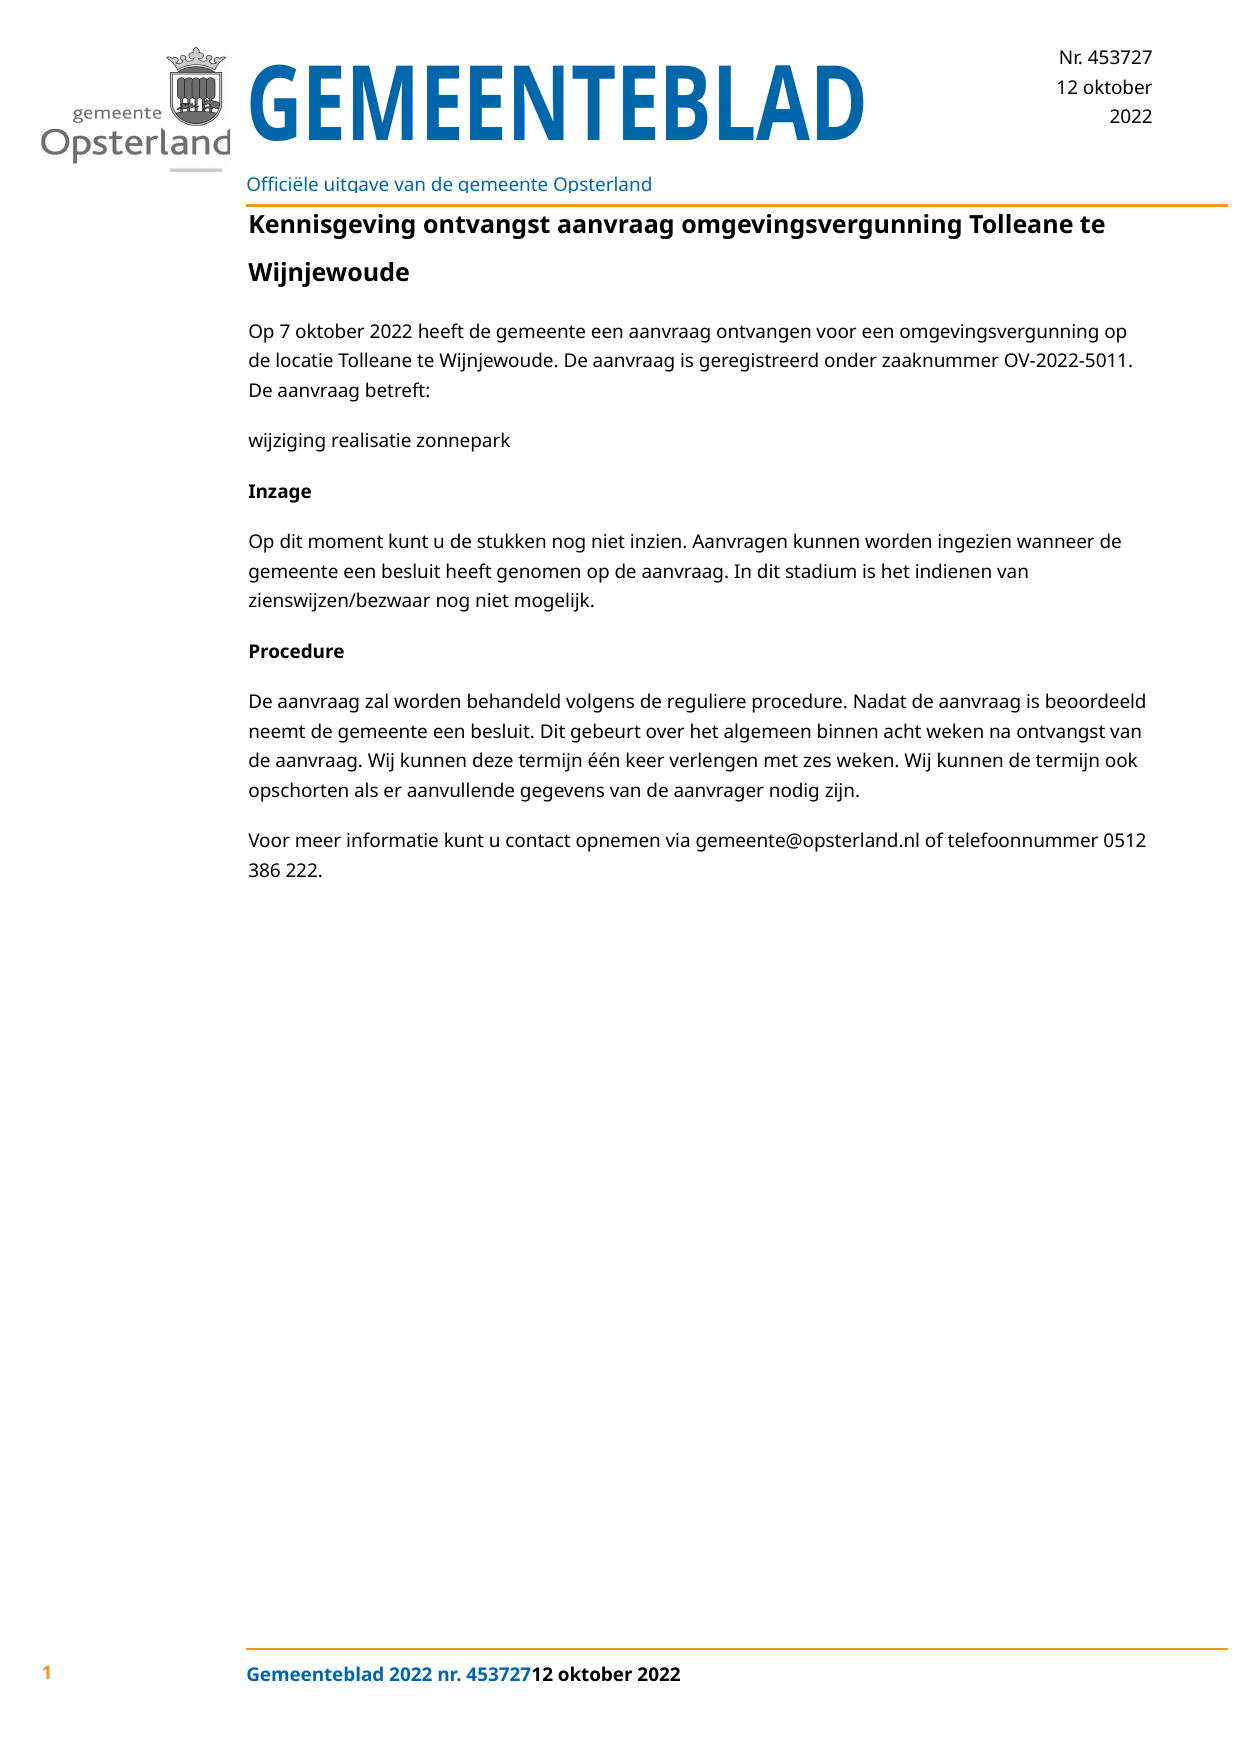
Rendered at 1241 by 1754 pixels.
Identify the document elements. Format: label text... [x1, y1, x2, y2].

text Op 7 oktober 2022 heeft de gemeente een aanvraag ontvangen voor een omgevingsvergunning op de locatie Tolleane te Wijnjewoude. De aanvraag is geregistreerd onder zaaknummer OV-2022-5011. De aanvraag betreft: [248, 318, 1152, 403]
text Voor meer informatie kunt u contact opnemen via gemeente@opsterland.nl of telefoonnummer 0512 386 222. [248, 827, 1152, 883]
text Procedure [248, 638, 1152, 664]
text Op dit moment kunt u de stukken nog niet inzien. Aanvragen kunnen worden ingezien wanneer de gemeente een besluit heeft genomen op de aanvraag. In dit stadium is het indienen van zienswijzen/bezwaar nog niet mogelijk. [248, 528, 1152, 613]
picture [41, 47, 231, 172]
text Kennisgeving ontvangst aanvraag omgevingsvergunning Tolleane te Wijnjewoude [248, 207, 1152, 288]
text wijziging realisatie zonnepark [248, 427, 1152, 453]
text De aanvraag zal worden behandeld volgens de reguliere procedure. Nadat de aanvraag is beoordeeld neemt de gemeente een besluit. Dit gebeurt over het algemeen binnen acht weken na ontvangst van de aanvraag. Wij kunnen deze termijn één keer verlengen met zes weken. Wij kunnen de termijn ook opschorten als er aanvullende gegevens van de aanvrager nodig zijn. [248, 688, 1152, 803]
text Inzage [248, 478, 1152, 504]
